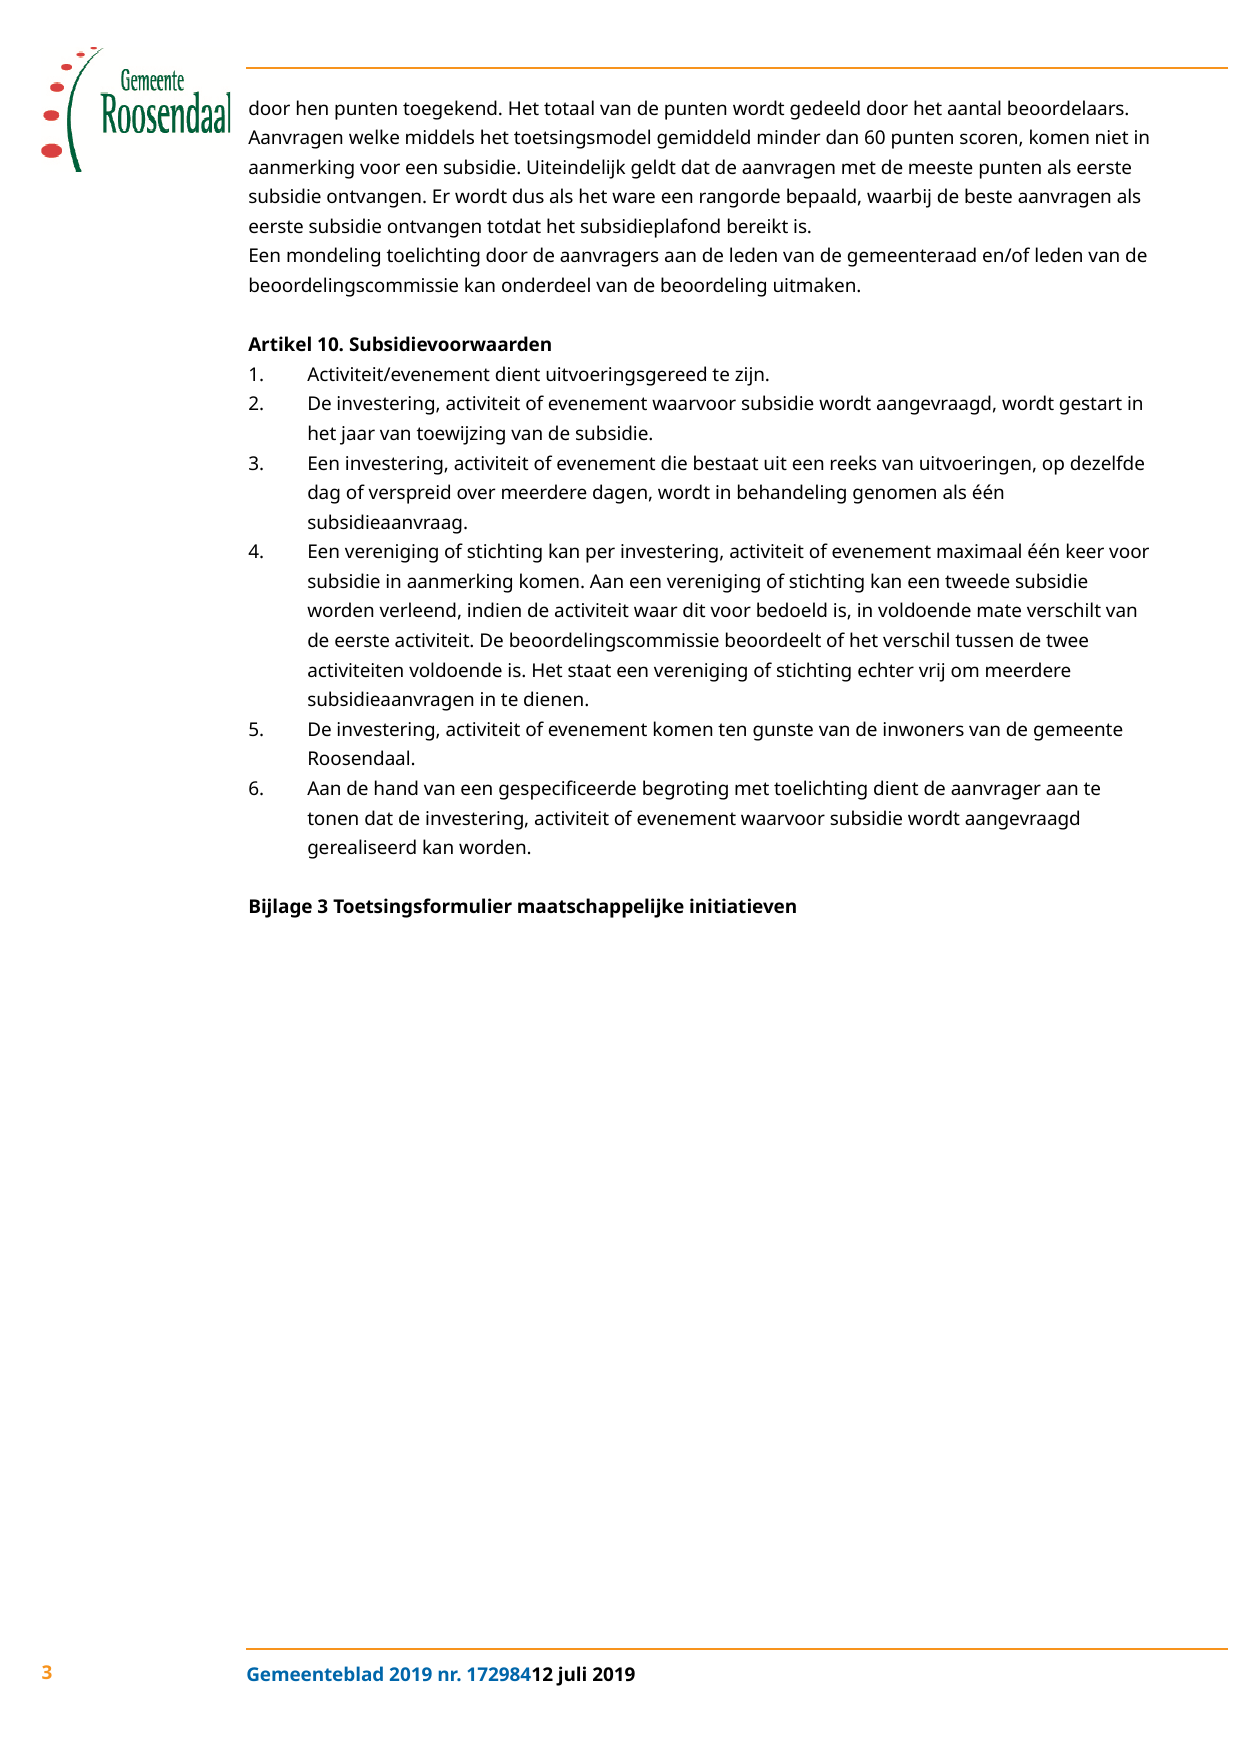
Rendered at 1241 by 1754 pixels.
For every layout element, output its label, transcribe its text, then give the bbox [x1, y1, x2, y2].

text Een mondeling toelichting door de aanvragers aan de leden van de gemeenteraad en/of leden van de beoordelingscommissie kan onderdeel van de beoordeling uitmaken. [248, 243, 1152, 298]
list Een vereniging of stichting kan per investering, activiteit of evenement maximaal één keer voor subsidie in aanmerking komen. Aan een vereniging of stichting kan een tweede subsidie worden verleend, indien de activiteit waar dit voor bedoeld is, in voldoende mate verschilt van de eerste activiteit. De beoordelingscommissie beoordeelt of het verschil tussen de twee activiteiten voldoende is. Het staat een vereniging of stichting echter vrij om meerdere subsidieaanvragen in te dienen. [248, 538, 1152, 712]
text door hen punten toegekend. Het totaal van de punten wordt gedeeld door het aantal beoordelaars. Aanvragen welke middels het toetsingsmodel gemiddeld minder dan 60 punten scoren, komen niet in aanmerking voor een subsidie. Uiteindelijk geldt dat de aanvragen met de meeste punten als eerste subsidie ontvangen. Er wordt dus als het ware een rangorde bepaald, waarbij de beste aanvragen als eerste subsidie ontvangen totdat het subsidieplafond bereikt is. [248, 95, 1152, 239]
list De investering, activiteit of evenement komen ten gunste van de inwoners van de gemeente Roosendaal. [248, 716, 1152, 771]
list Aan de hand van een gespecificeerde begroting met toelichting dient de aanvrager aan te tonen dat de investering, activiteit of evenement waarvoor subsidie wordt aangevraagd gerealiseerd kan worden. [248, 775, 1152, 860]
list Een investering, activiteit of evenement die bestaat uit een reeks van uitvoeringen, op dezelfde dag of verspreid over meerdere dagen, wordt in behandeling genomen als één subsidieaanvraag. [248, 450, 1152, 535]
text Artikel 10. Subsidievoorwaarden [248, 331, 1152, 357]
text Bijlage 3 Toetsingsformulier maatschappelijke initiatieven [248, 893, 1152, 919]
list De investering, activiteit of evenement waarvoor subsidie wordt aangevraagd, wordt gestart in het jaar van toewijzing van de subsidie. [248, 391, 1152, 446]
list Activiteit/evenement dient uitvoeringsgereed te zijn. [248, 361, 1152, 387]
picture [41, 47, 231, 172]
